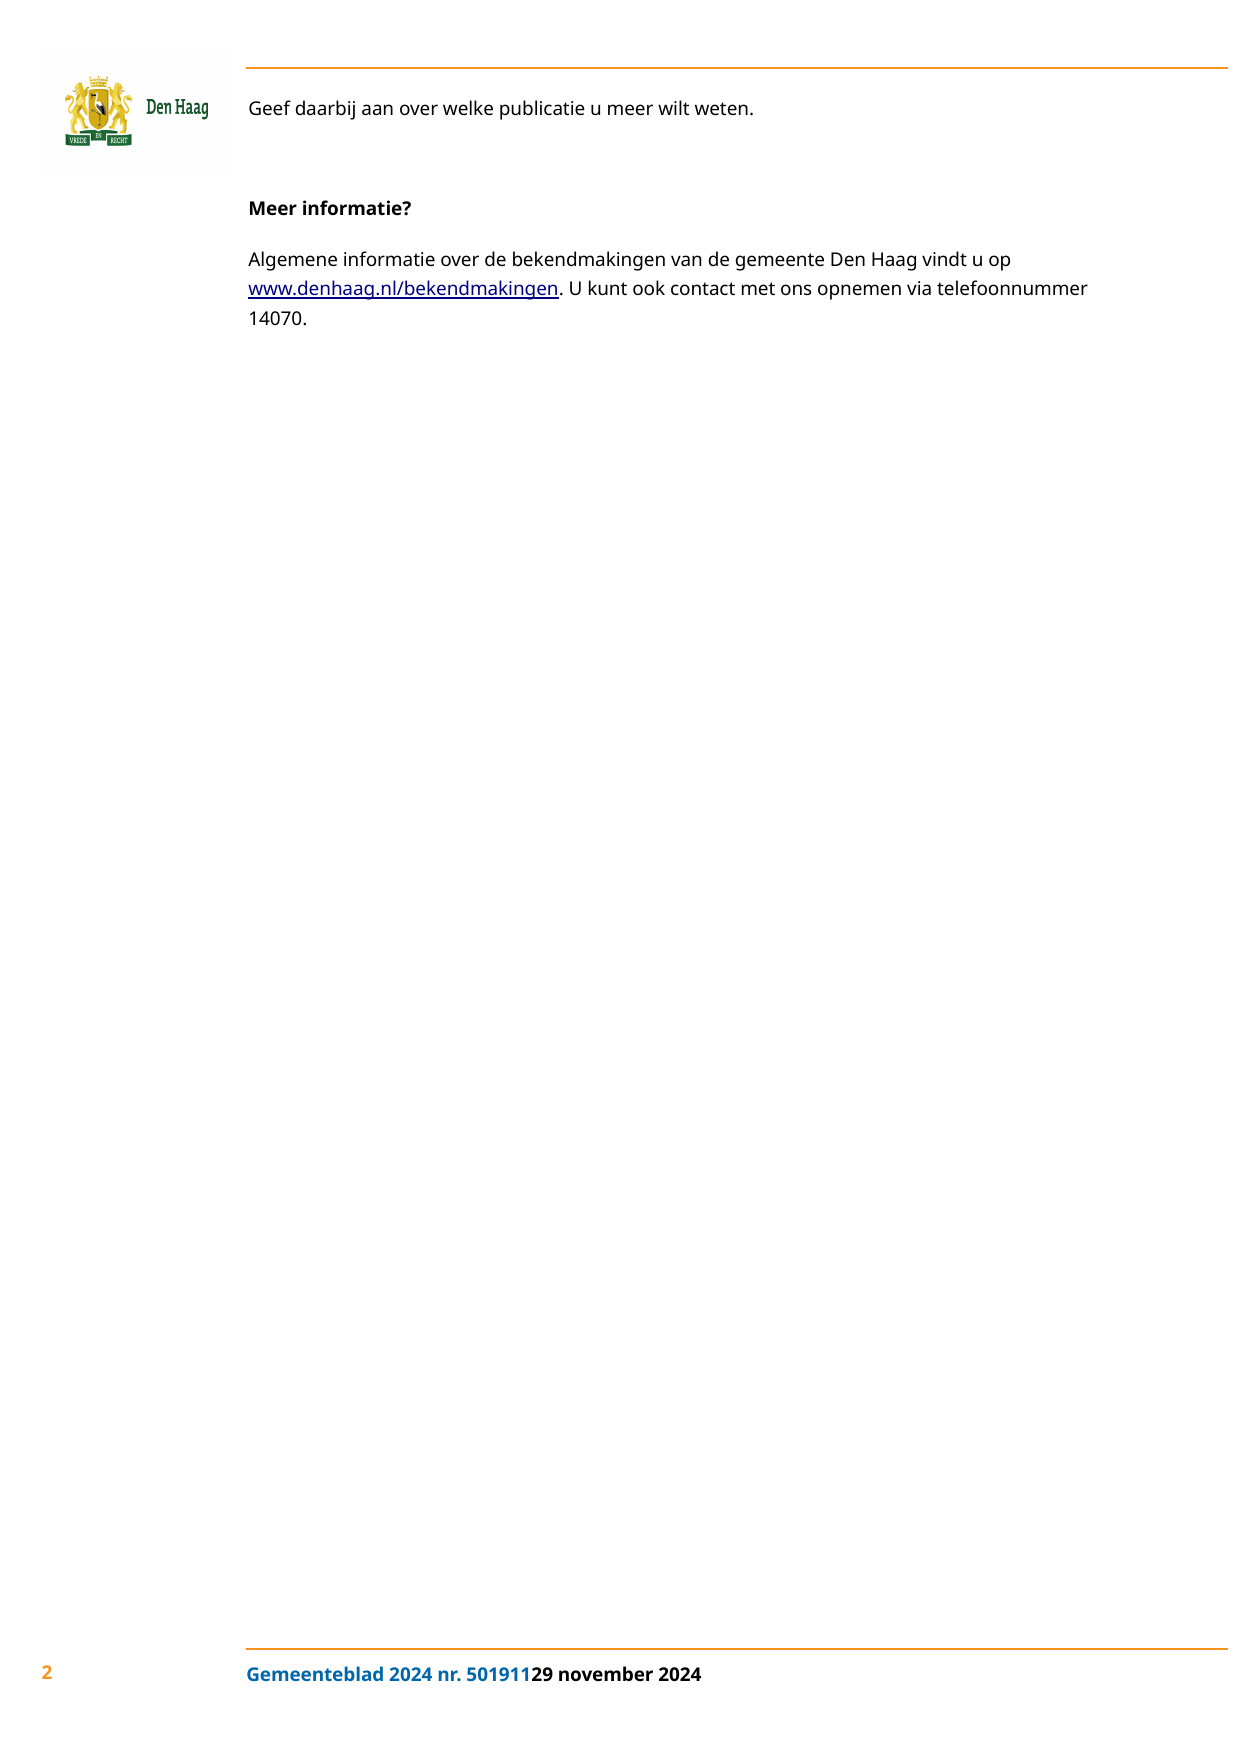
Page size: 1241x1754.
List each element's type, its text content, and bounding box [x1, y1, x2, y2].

text Meer informatie? [248, 196, 1152, 221]
picture [41, 47, 231, 172]
text Geef daarbij aan over welke publicatie u meer wilt weten. [248, 95, 1152, 121]
text Algemene informatie over de bekendmakingen van de gemeente Den Haag vindt u op www.denhaag.nl/bekendmakingen. U kunt ook contact met ons opnemen via telefoonnummer 14070. [248, 246, 1152, 331]
